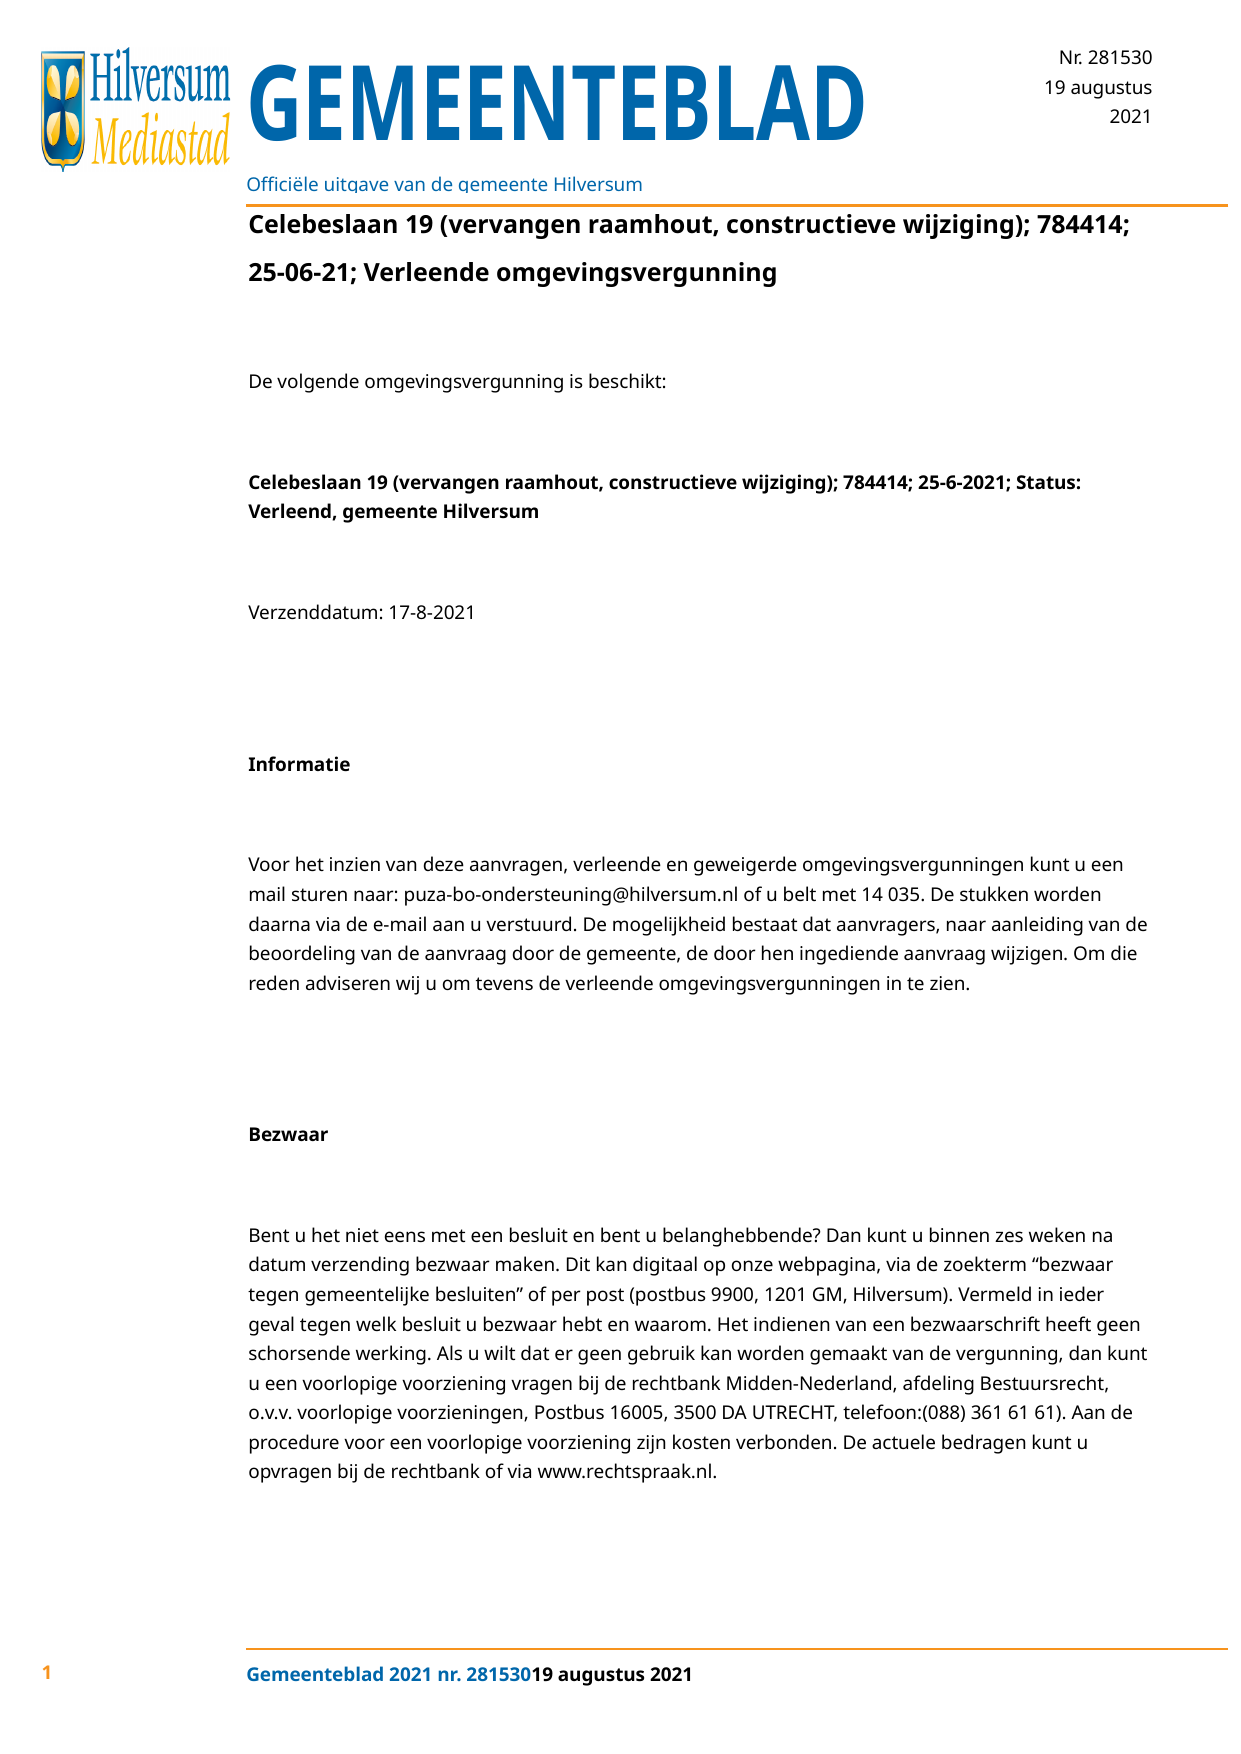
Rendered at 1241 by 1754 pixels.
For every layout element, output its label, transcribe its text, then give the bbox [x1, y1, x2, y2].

text Celebeslaan 19 (vervangen raamhout, constructieve wijziging); 784414; 25-6-2021; Status: Verleend, gemeente Hilversum [248, 469, 1152, 524]
text Bent u het niet eens met een besluit en bent u belanghebbende? Dan kunt u binnen zes weken na datum verzending bezwaar maken. Dit kan digitaal op onze webpagina, via de zoekterm “bezwaar tegen gemeentelijke besluiten” of per post (postbus 9900, 1201 GM, Hilversum). Vermeld in ieder geval tegen welk besluit u bezwaar hebt en waarom. Het indienen van een bezwaarschrift heeft geen schorsende werking. Als u wilt dat er geen gebruik kan worden gemaakt van de vergunning, dan kunt u een voorlopige voorziening vragen bij de rechtbank Midden-Nederland, afdeling Bestuursrecht, o.v.v. voorlopige voorzieningen, Postbus 16005, 3500 DA UTRECHT, telefoon:(088) 361 61 61). Aan de procedure voor een voorlopige voorziening zijn kosten verbonden. De actuele bedragen kunt u opvragen bij de rechtbank of via www.rechtspraak.nl. [248, 1222, 1152, 1484]
picture [41, 47, 231, 172]
text Bezwaar [248, 1121, 1152, 1147]
text Verzenddatum: 17-8-2021 [248, 599, 1152, 625]
text Informatie [248, 751, 1152, 777]
text Celebeslaan 19 (vervangen raamhout, constructieve wijziging); 784414; 25-06-21; Verleende omgevingsvergunning [248, 207, 1152, 288]
text Voor het inzien van deze aanvragen, verleende en geweigerde omgevingsvergunningen kunt u een mail sturen naar: puza-bo-ondersteuning@hilversum.nl of u belt met 14 035. De stukken worden daarna via de e-mail aan u verstuurd. De mogelijkheid bestaat dat aanvragers, naar aanleiding van de beoordeling van de aanvraag door de gemeente, de door hen ingediende aanvraag wijzigen. Om die reden adviseren wij u om tevens de verleende omgevingsvergunningen in te zien. [248, 852, 1152, 996]
text De volgende omgevingsvergunning is beschikt: [248, 368, 1152, 394]
